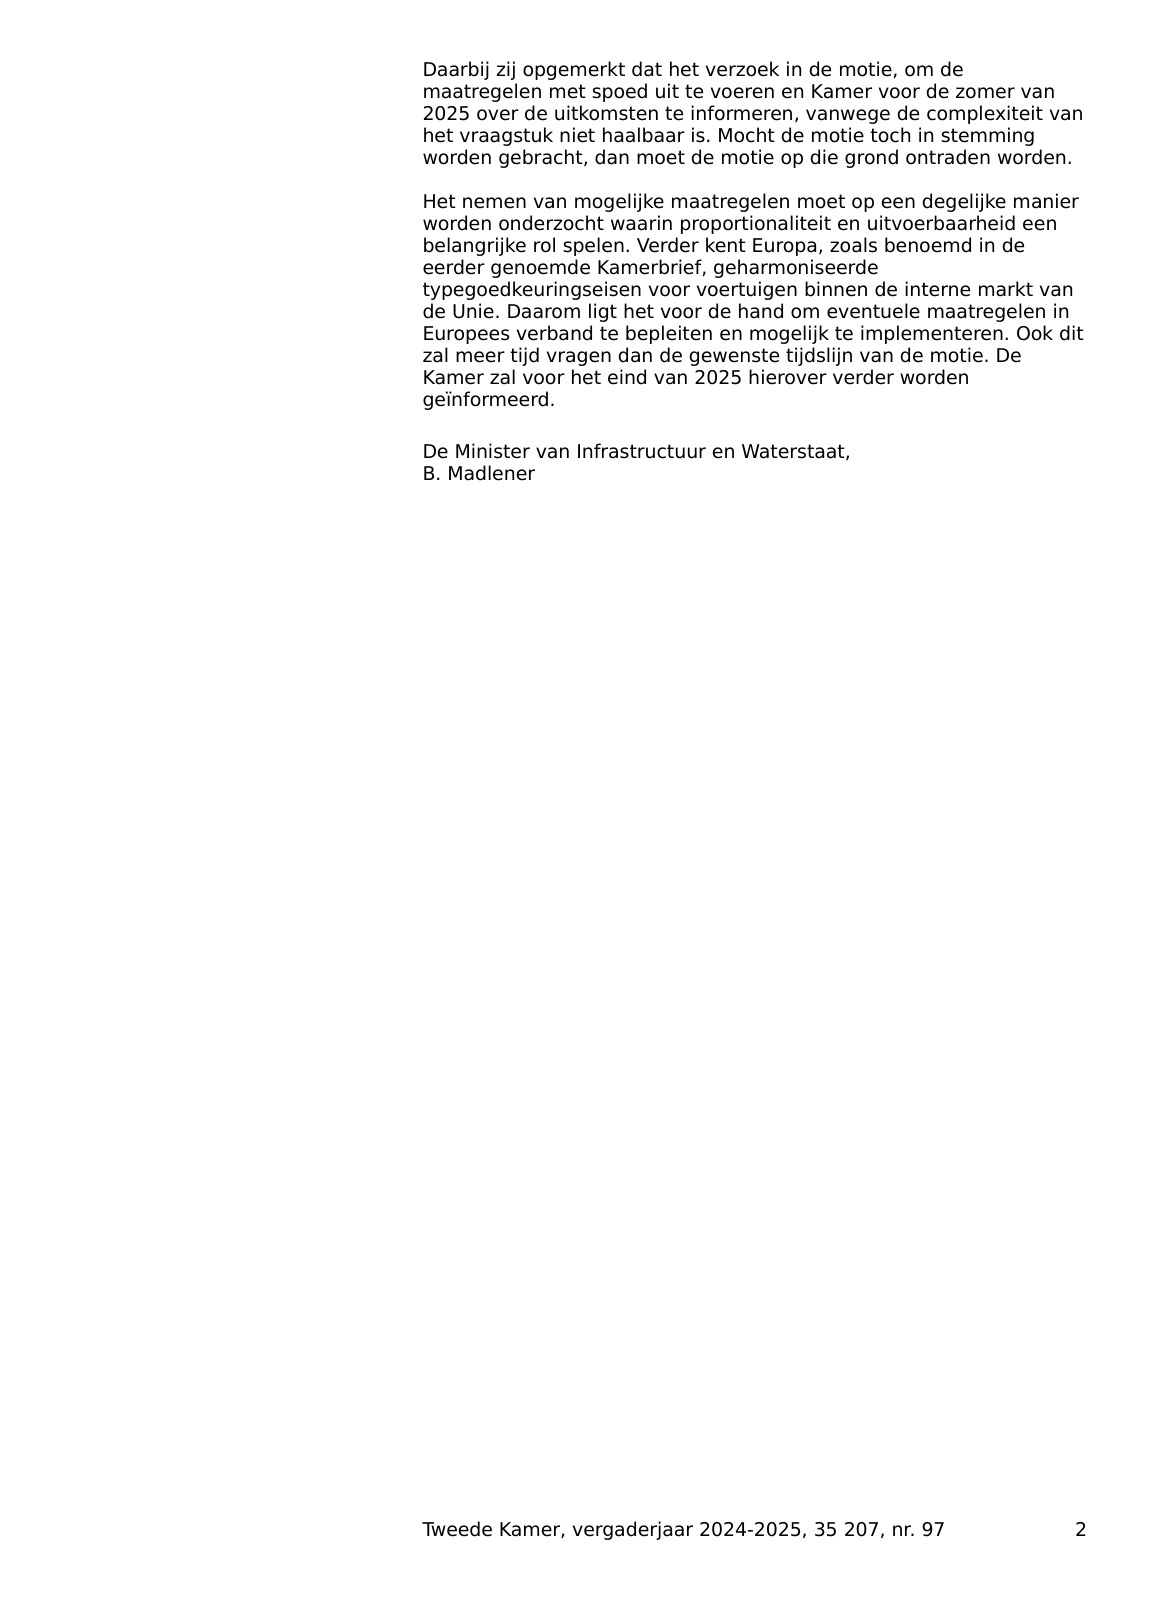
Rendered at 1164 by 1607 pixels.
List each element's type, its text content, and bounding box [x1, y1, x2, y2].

text Daarbij zij opgemerkt dat het verzoek in de motie, om de maatregelen met spoed uit te voeren en Kamer voor de zomer van 2025 over de uitkomsten te informeren, vanwege de complexiteit van het vraagstuk niet haalbaar is. Mocht de motie toch in stemming worden gebracht, dan moet de motie op die grond ontraden worden. [422, 59, 1087, 169]
text Het nemen van mogelijke maatregelen moet op een degelijke manier worden onderzocht waarin proportionaliteit en uitvoerbaarheid een belangrijke rol spelen. Verder kent Europa, zoals benoemd in de eerder genoemde Kamerbrief, geharmoniseerde typegoedkeuringseisen voor voertuigen binnen de interne markt van de Unie. Daarom ligt het voor de hand om eventuele maatregelen in Europees verband te bepleiten en mogelijk te implementeren. Ook dit zal meer tijd vragen dan de gewenste tijdslijn van de motie. De Kamer zal voor het eind van 2025 hierover verder worden geïnformeerd. [422, 191, 1087, 411]
text De Minister van Infrastructuur en Waterstaat, B. Madlener [422, 441, 1087, 485]
